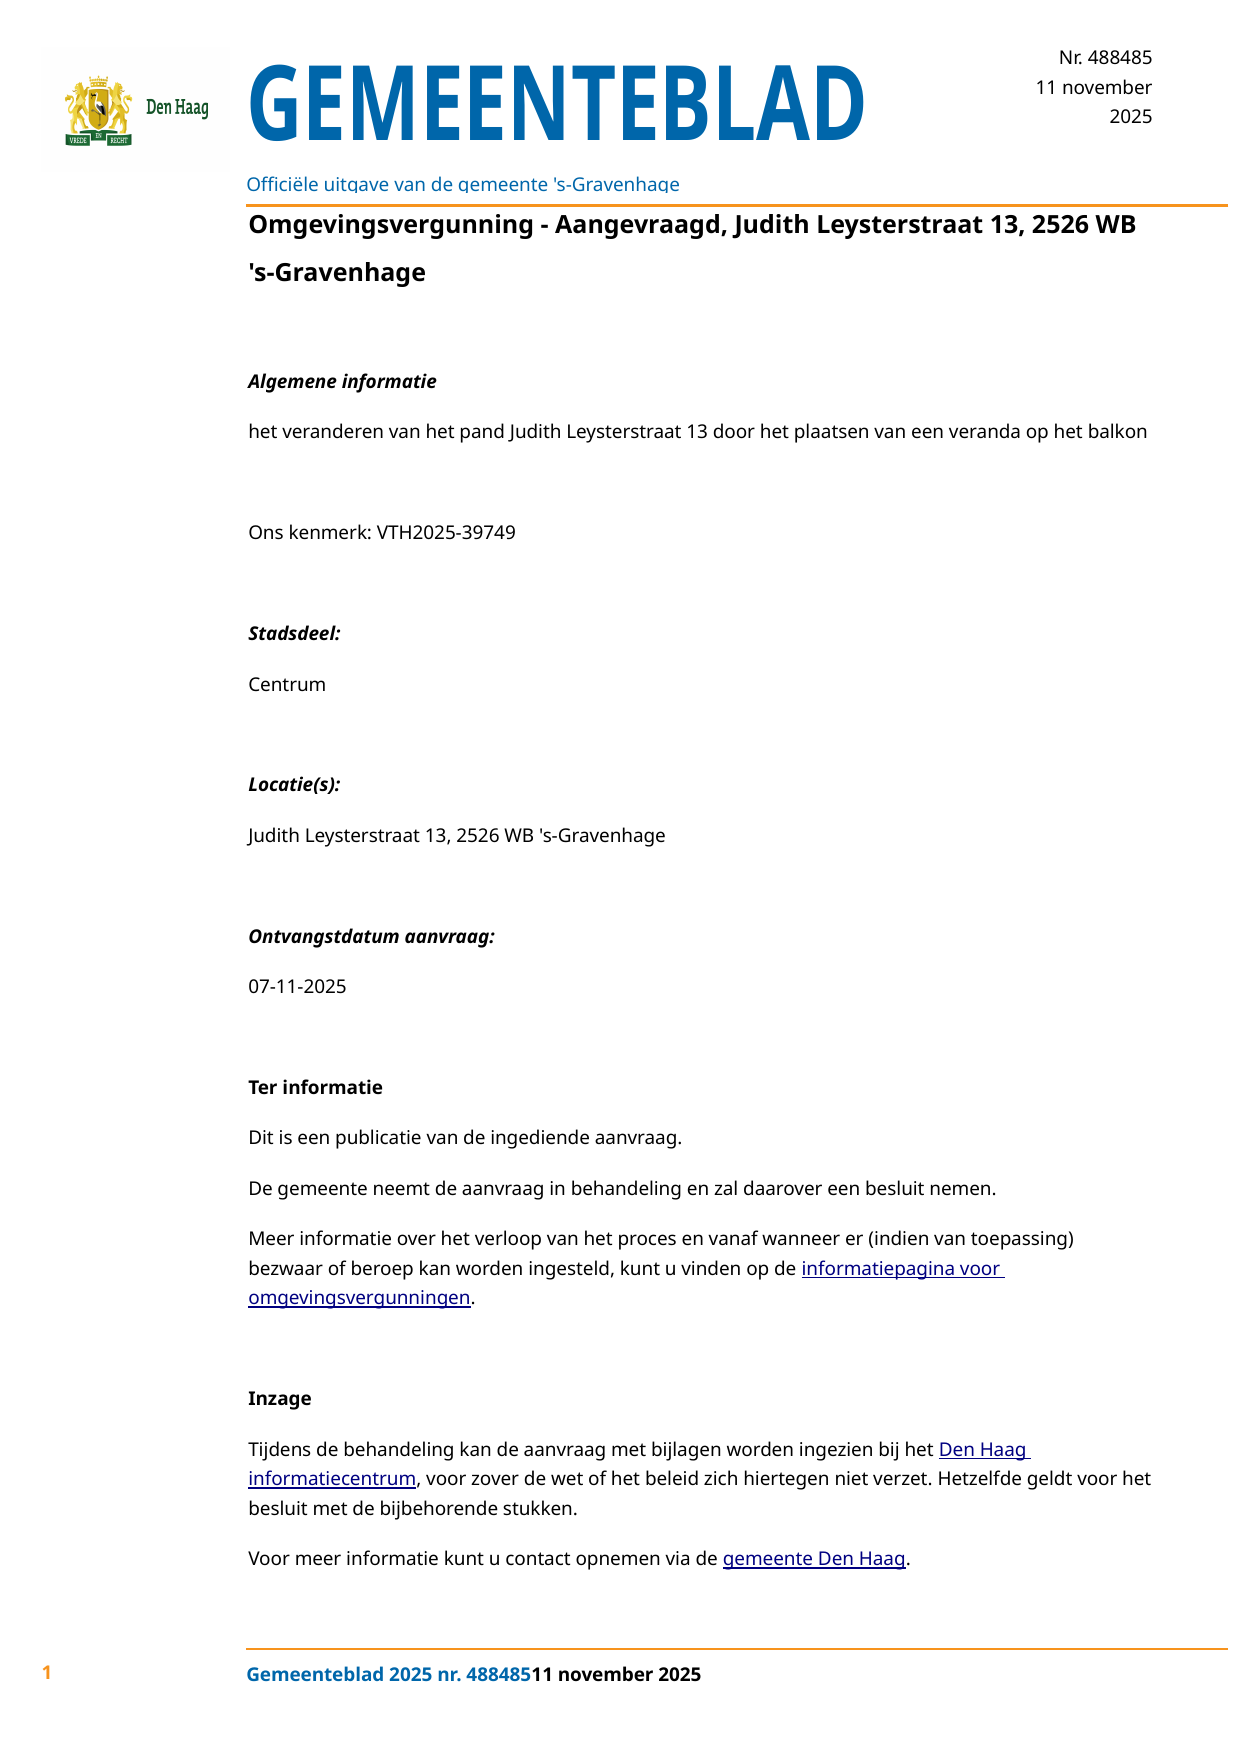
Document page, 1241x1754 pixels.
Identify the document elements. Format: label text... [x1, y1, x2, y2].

text Ter informatie [248, 1074, 1152, 1100]
text het veranderen van het pand Judith Leysterstraat 13 door het plaatsen van een veranda op het balkon [248, 419, 1152, 444]
text Voor meer informatie kunt u contact opnemen via de gemeente Den Haag. [248, 1545, 1152, 1571]
text Dit is een publicatie van de ingediende aanvraag. [248, 1124, 1152, 1150]
text De gemeente neemt de aanvraag in behandeling en zal daarover een besluit nemen. [248, 1175, 1152, 1201]
text Omgevingsvergunning - Aangevraagd, Judith Leysterstraat 13, 2526 WB 's-Gravenhage [248, 207, 1152, 288]
text Algemene informatie [248, 368, 1152, 394]
text Locatie(s): [248, 772, 1152, 797]
text Ons kenmerk: VTH2025-39749 [248, 519, 1152, 545]
text Judith Leysterstraat 13, 2526 WB 's-Gravenhage [248, 822, 1152, 848]
picture [41, 47, 231, 172]
text Ontvangstdatum aanvraag: [248, 923, 1152, 949]
text Stadsdeel: [248, 620, 1152, 646]
text Tijdens de behandeling kan de aanvraag met bijlagen worden ingezien bij het Den Haag informatiecentrum, voor zover de wet of het beleid zich hiertegen niet verzet. Hetzelfde geldt voor het besluit met de bijbehorende stukken. [248, 1436, 1152, 1521]
text Centrum [248, 671, 1152, 697]
text Inzage [248, 1385, 1152, 1411]
text 07-11-2025 [248, 973, 1152, 999]
text Meer informatie over het verloop van het proces en vanaf wanneer er (indien van toepassing) bezwaar of beroep kan worden ingesteld, kunt u vinden op de informatiepagina voor omgevingsvergunningen. [248, 1225, 1152, 1310]
